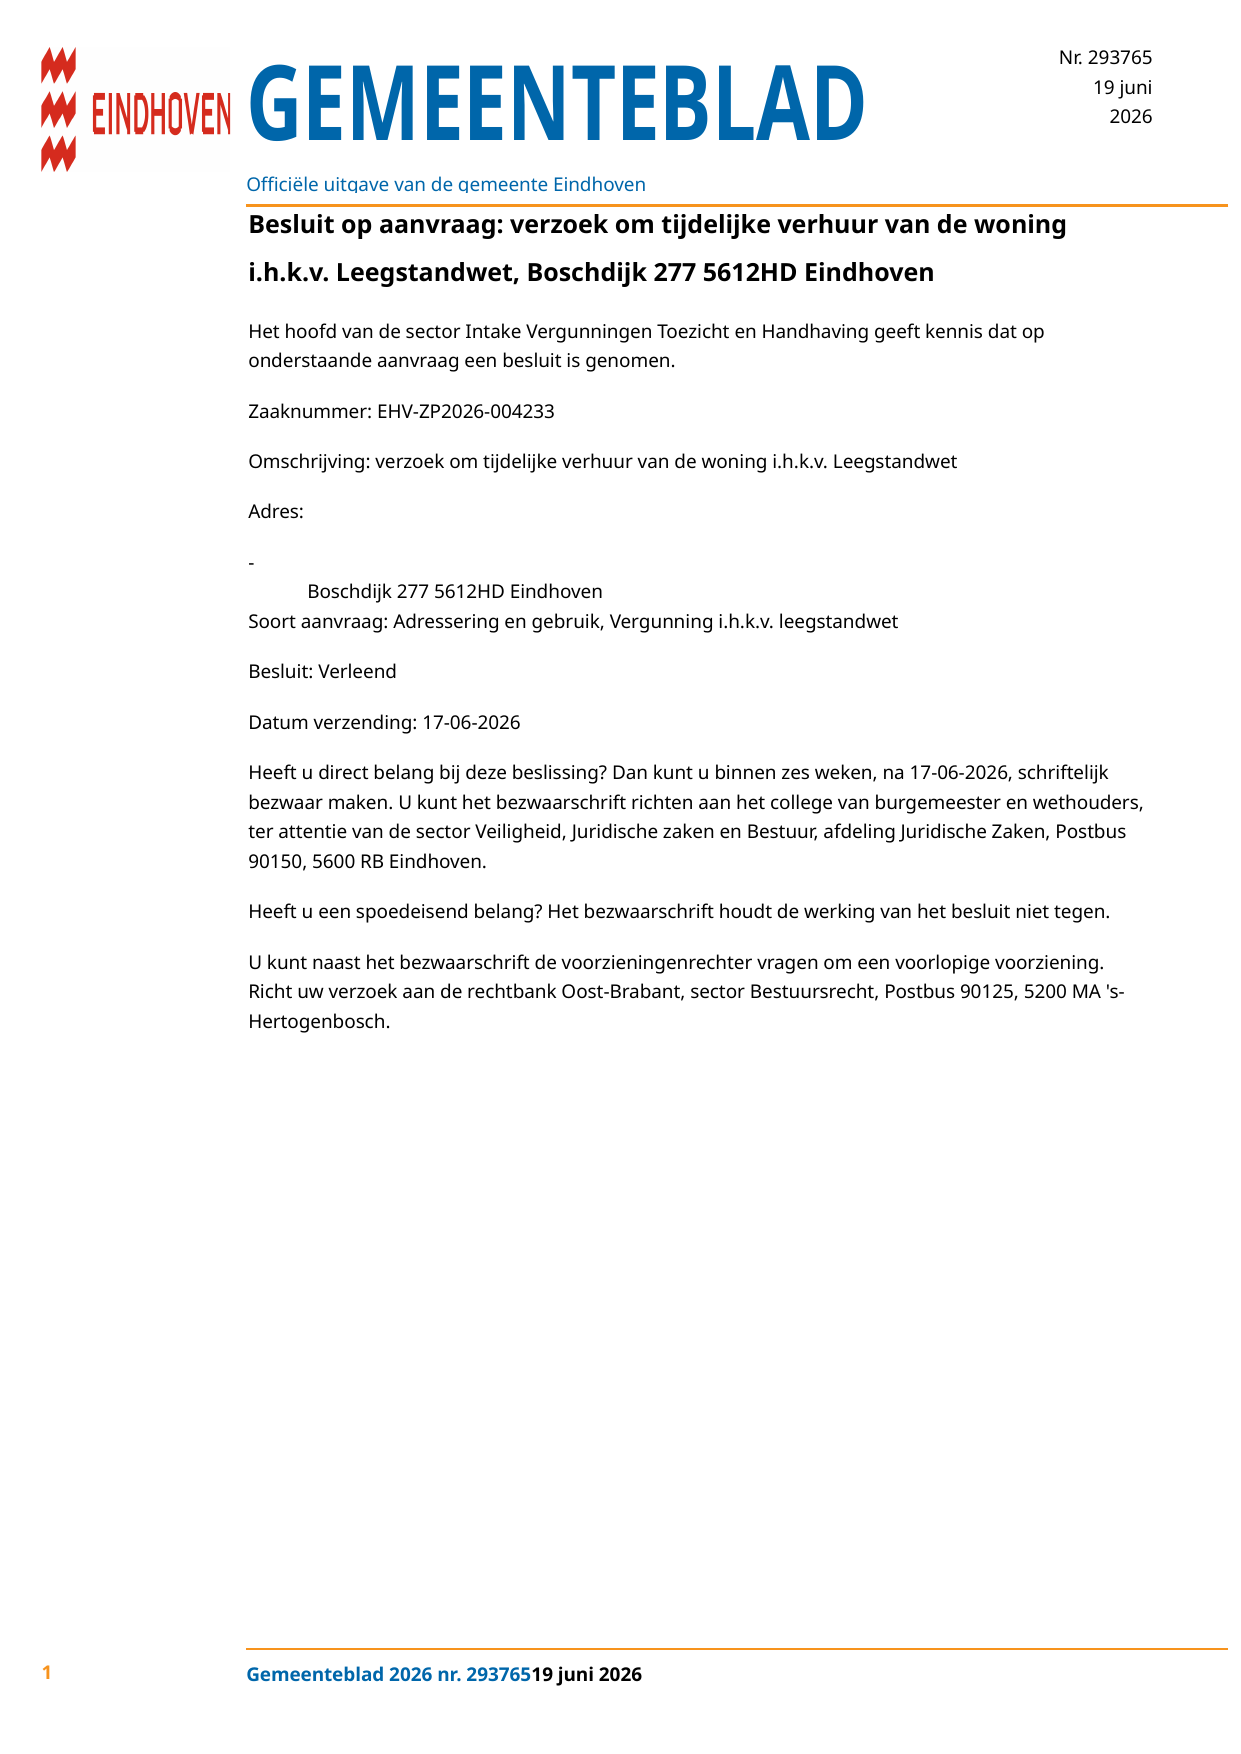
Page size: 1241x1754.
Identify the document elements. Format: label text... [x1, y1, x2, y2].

picture [41, 47, 231, 172]
text Datum verzending: 17-06-2026 [248, 709, 1152, 735]
text Soort aanvraag: Adressering en gebruik, Vergunning i.h.k.v. leegstandwet [248, 608, 1152, 634]
text Adres: [248, 499, 1152, 524]
text U kunt naast het bezwaarschrift de voorzieningenrechter vragen om een voorlopige voorziening. Richt uw verzoek aan de rechtbank Oost-Brabant, sector Bestuursrecht, Postbus 90125, 5200 MA 's-Hertogenbosch. [248, 949, 1152, 1034]
text Besluit: Verleend [248, 659, 1152, 684]
text Zaaknummer: EHV-ZP2026-004233 [248, 398, 1152, 424]
text Het hoofd van de sector Intake Vergunningen Toezicht en Handhaving geeft kennis dat op onderstaande aanvraag een besluit is genomen. [248, 318, 1152, 373]
text Heeft u direct belang bij deze beslissing? Dan kunt u binnen zes weken, na 17-06-2026, schriftelijk bezwaar maken. U kunt het bezwaarschrift richten aan het college van burgemeester en wethouders, ter attentie van de sector Veiligheid, Juridische zaken en Bestuur, afdeling Juridische Zaken, Postbus 90150, 5600 RB Eindhoven. [248, 759, 1152, 874]
text Besluit op aanvraag: verzoek om tijdelijke verhuur van de woning i.h.k.v. Leegstandwet, Boschdijk 277 5612HD Eindhoven [248, 207, 1152, 288]
text Heeft u een spoedeisend belang? Het bezwaarschrift houdt de werking van het besluit niet tegen. [248, 899, 1152, 924]
list Boschdijk 277 5612HD Eindhoven [248, 579, 1152, 604]
text Omschrijving: verzoek om tijdelijke verhuur van de woning i.h.k.v. Leegstandwet [248, 448, 1152, 474]
